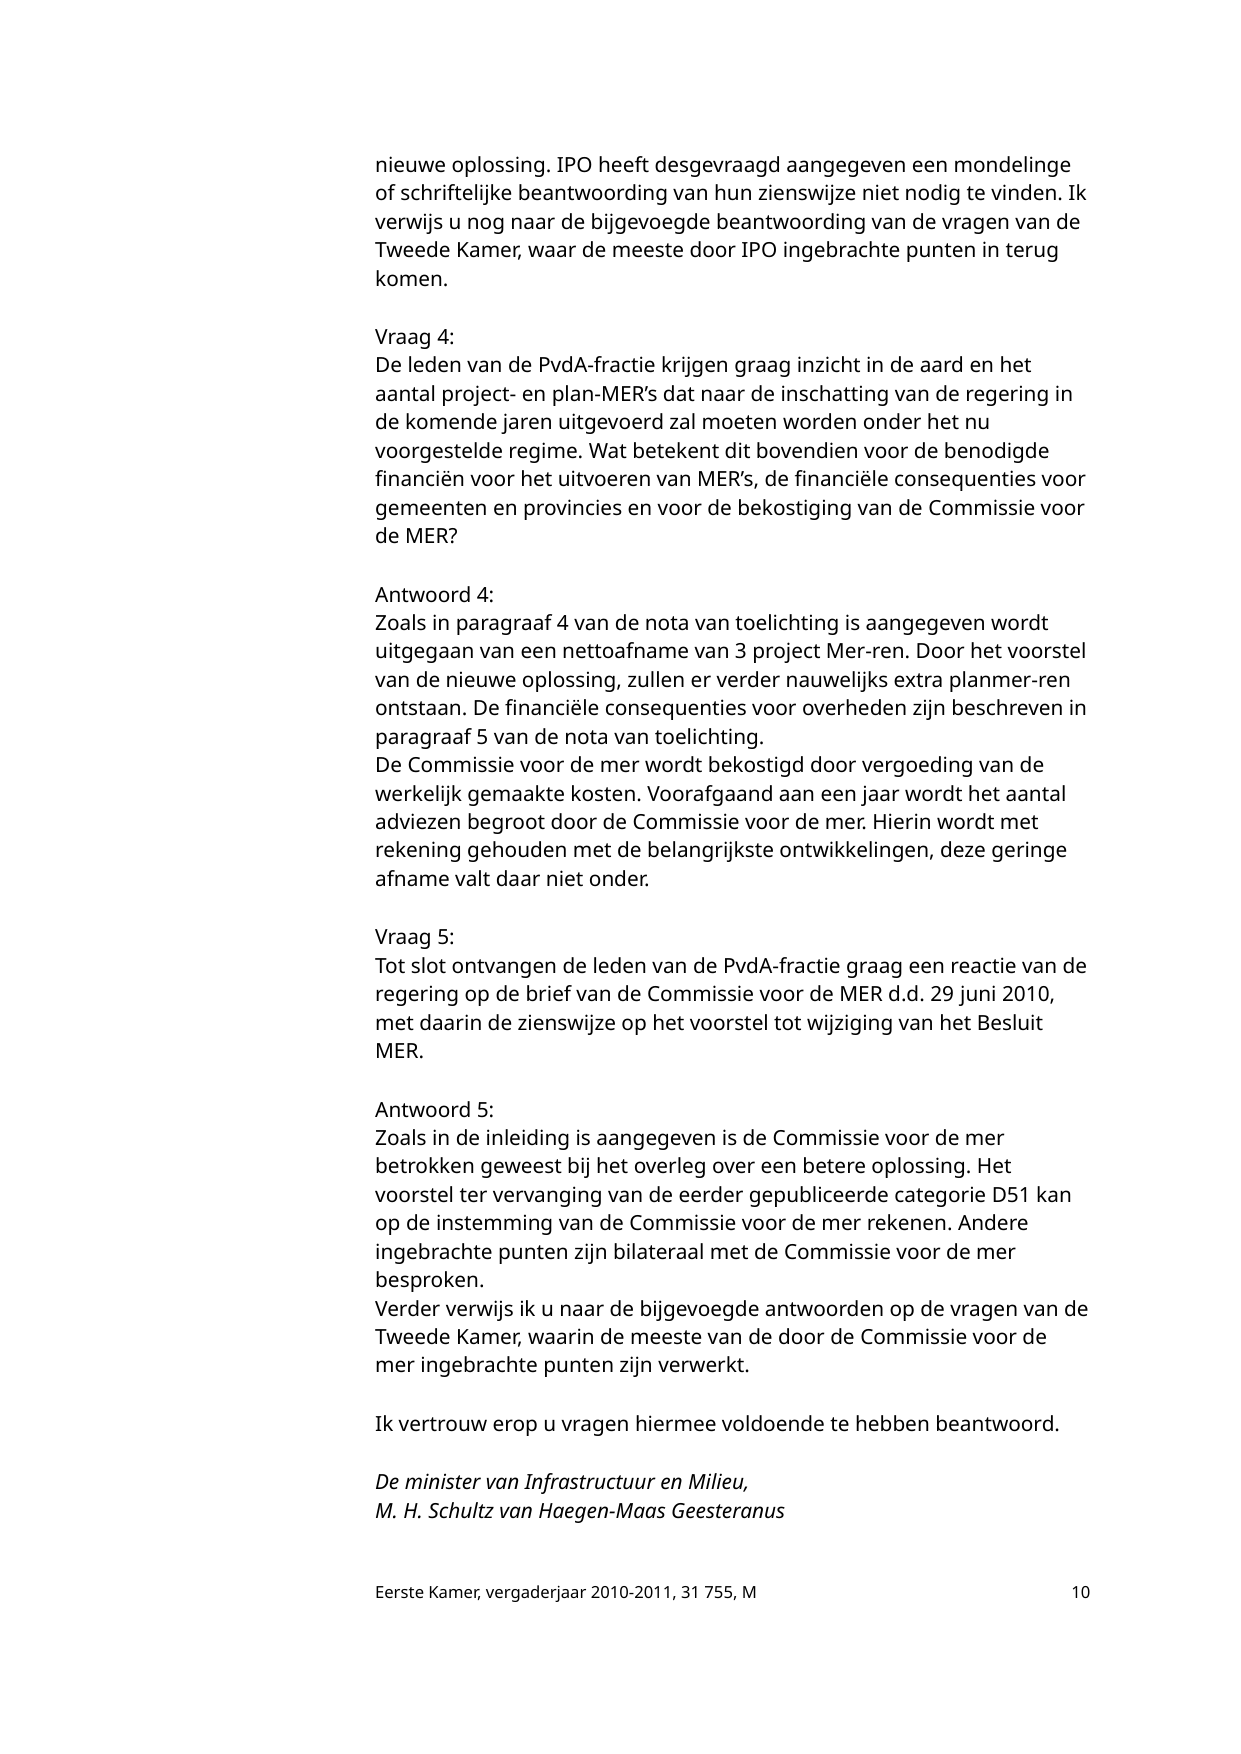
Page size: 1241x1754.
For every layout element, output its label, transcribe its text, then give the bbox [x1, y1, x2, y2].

text De leden van de PvdA-fractie krijgen graag inzicht in de aard en het aantal project- en plan-MER’s dat naar de inschatting van de regering in de komende jaren uitgevoerd zal moeten worden onder het nu voorgestelde regime. Wat betekent dit bovendien voor de benodigde financiën voor het uitvoeren van MER’s, de financiële consequenties voor gemeenten en provincies en voor de bekostiging van de Commissie voor de MER? [375, 351, 1090, 550]
text Vraag 4: [375, 322, 1090, 351]
text Antwoord 4: [375, 580, 1090, 608]
text Verder verwijs ik u naar de bijgevoegde antwoorden op de vragen van de Tweede Kamer, waarin de meeste van de door de Commissie voor de mer ingebrachte punten zijn verwerkt. [375, 1294, 1090, 1379]
text Zoals in paragraaf 4 van de nota van toelichting is aangegeven wordt uitgegaan van een nettoafname van 3 project Mer-ren. Door het voorstel van de nieuwe oplossing, zullen er verder nauwelijks extra planmer-ren ontstaan. De financiële consequenties voor overheden zijn beschreven in paragraaf 5 van de nota van toelichting. [375, 608, 1090, 750]
text De Commissie voor de mer wordt bekostigd door vergoeding van de werkelijk gemaakte kosten. Voorafgaand aan een jaar wordt het aantal adviezen begroot door de Commissie voor de mer. Hierin wordt met rekening gehouden met de belangrijkste ontwikkelingen, deze geringe afname valt daar niet onder. [375, 750, 1090, 892]
text nieuwe oplossing. IPO heeft desgevraagd aangegeven een mondelinge of schriftelijke beantwoording van hun zienswijze niet nodig te vinden. Ik verwijs u nog naar de bijgevoegde beantwoording van de vragen van de Tweede Kamer, waar de meeste door IPO ingebrachte punten in terug komen. [375, 150, 1090, 292]
text De minister van Infrastructuur en Milieu, [375, 1467, 1090, 1496]
text Vraag 5: [375, 922, 1090, 951]
text M. H. Schultz van Haegen-Maas Geesteranus [375, 1496, 1090, 1524]
text Antwoord 5: [375, 1095, 1090, 1123]
text Zoals in de inleiding is aangegeven is de Commissie voor de mer betrokken geweest bij het overleg over een betere oplossing. Het voorstel ter vervanging van de eerder gepubliceerde categorie D51 kan op de instemming van de Commissie voor de mer rekenen. Andere ingebrachte punten zijn bilateraal met de Commissie voor de mer besproken. [375, 1123, 1090, 1294]
text Ik vertrouw erop u vragen hiermee voldoende te hebben beantwoord. [375, 1409, 1090, 1437]
text Tot slot ontvangen de leden van de PvdA-fractie graag een reactie van de regering op de brief van de Commissie voor de MER d.d. 29 juni 2010, met daarin de zienswijze op het voorstel tot wijziging van het Besluit MER. [375, 951, 1090, 1065]
